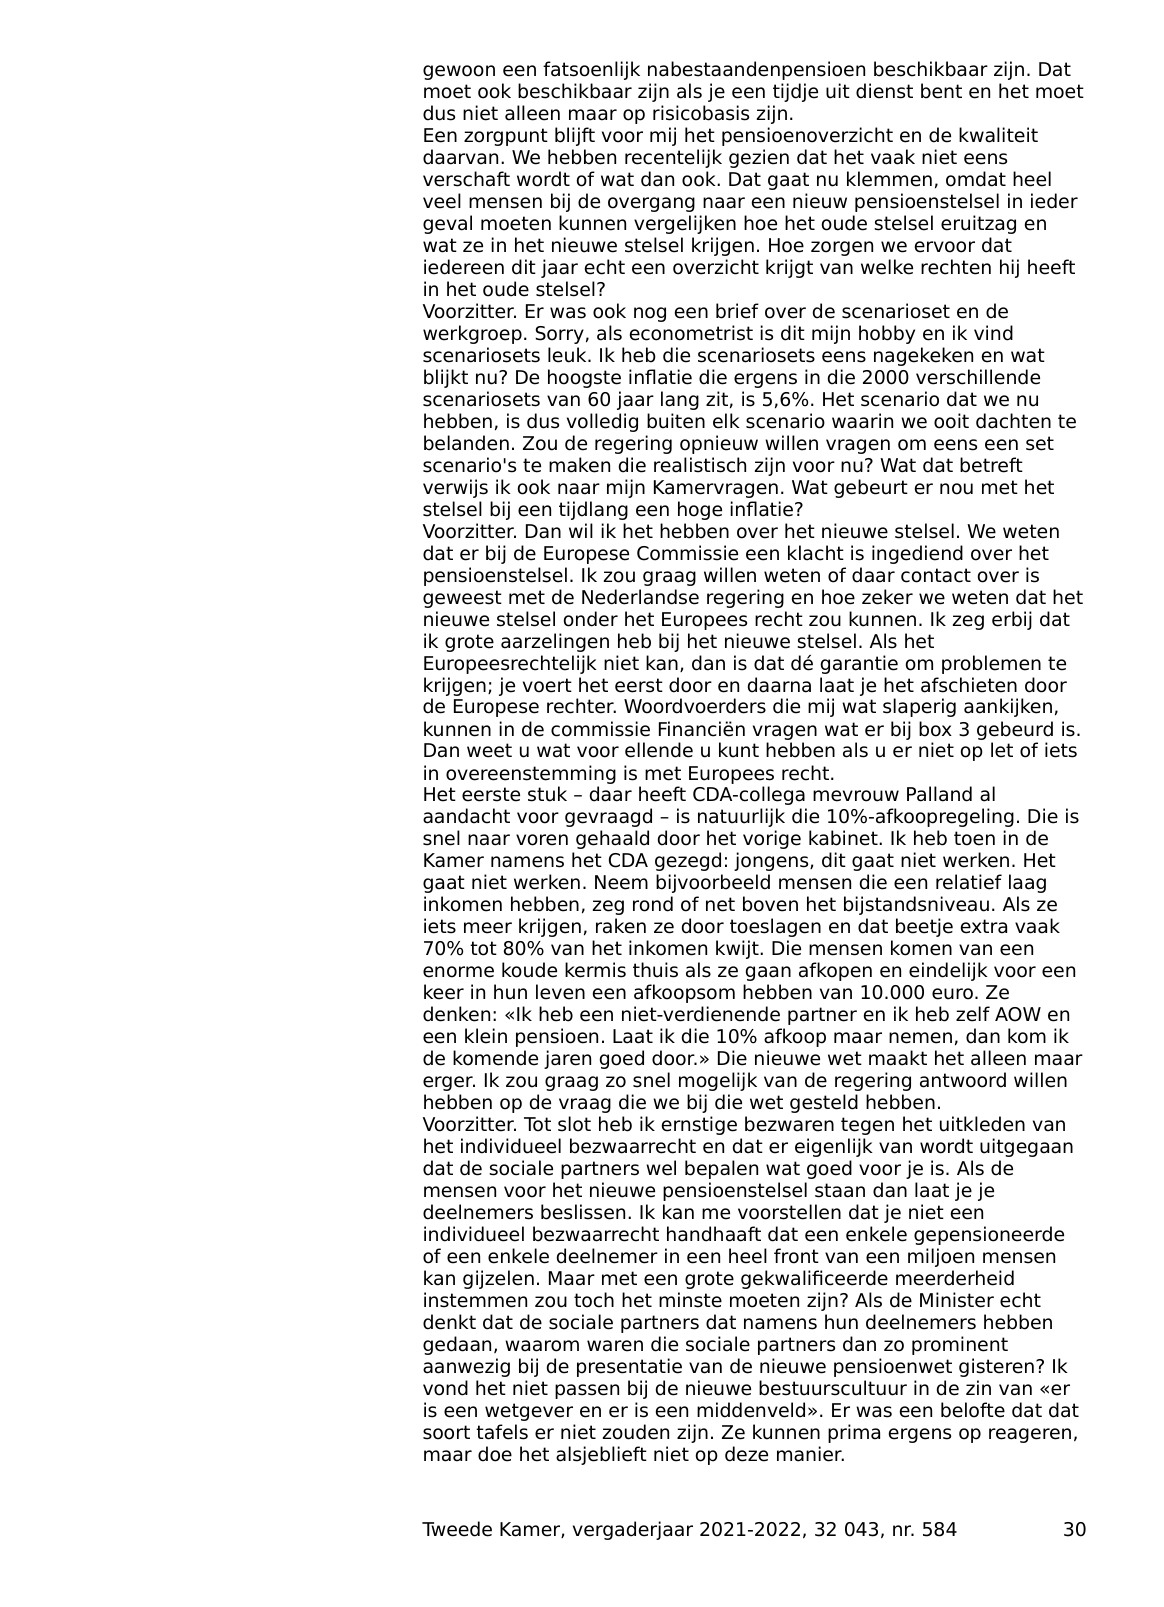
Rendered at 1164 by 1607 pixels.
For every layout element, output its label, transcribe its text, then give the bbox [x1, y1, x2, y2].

text Voorzitter. Er was ook nog een brief over de scenarioset en de werkgroep. Sorry, als econometrist is dit mijn hobby en ik vind scenariosets leuk. Ik heb die scenariosets eens nagekeken en wat blijkt nu? De hoogste inflatie die ergens in die 2000 verschillende scenariosets van 60 jaar lang zit, is 5,6%. Het scenario dat we nu hebben, is dus volledig buiten elk scenario waarin we ooit dachten te belanden. Zou de regering opnieuw willen vragen om eens een set scenario's te maken die realistisch zijn voor nu? Wat dat betreft verwijs ik ook naar mijn Kamervragen. Wat gebeurt er nou met het stelsel bij een tijdlang een hoge inflatie? [422, 301, 1087, 521]
text Voorzitter. Tot slot heb ik ernstige bezwaren tegen het uitkleden van het individueel bezwaarrecht en dat er eigenlijk van wordt uitgegaan dat de sociale partners wel bepalen wat goed voor je is. Als de mensen voor het nieuwe pensioenstelsel staan dan laat je je deelnemers beslissen. Ik kan me voorstellen dat je niet een individueel bezwaarrecht handhaaft dat een enkele gepensioneerde of een enkele deelnemer in een heel front van een miljoen mensen kan gijzelen. Maar met een grote gekwalificeerde meerderheid instemmen zou toch het minste moeten zijn? Als de Minister echt denkt dat de sociale partners dat namens hun deelnemers hebben gedaan, waarom waren die sociale partners dan zo prominent aanwezig bij de presentatie van de nieuwe pensioenwet gisteren? Ik vond het niet passen bij de nieuwe bestuurscultuur in de zin van «er is een wetgever en er is een middenveld». Er was een belofte dat dat soort tafels er niet zouden zijn. Ze kunnen prima ergens op reageren, maar doe het alsjeblieft niet op deze manier. [422, 1114, 1087, 1466]
text Voorzitter. Dan wil ik het hebben over het nieuwe stelsel. We weten dat er bij de Europese Commissie een klacht is ingediend over het pensioenstelsel. Ik zou graag willen weten of daar contact over is geweest met de Nederlandse regering en hoe zeker we weten dat het nieuwe stelsel onder het Europees recht zou kunnen. Ik zeg erbij dat ik grote aarzelingen heb bij het nieuwe stelsel. Als het Europeesrechtelijk niet kan, dan is dat dé garantie om problemen te krijgen; je voert het eerst door en daarna laat je het afschieten door de Europese rechter. Woordvoerders die mij wat slaperig aankijken, kunnen in de commissie Financiën vragen wat er bij box 3 gebeurd is. Dan weet u wat voor ellende u kunt hebben als u er niet op let of iets in overeenstemming is met Europees recht. [422, 521, 1087, 784]
text gewoon een fatsoenlijk nabestaandenpensioen beschikbaar zijn. Dat moet ook beschikbaar zijn als je een tijdje uit dienst bent en het moet dus niet alleen maar op risicobasis zijn. [422, 59, 1087, 125]
text Het eerste stuk – daar heeft CDA-collega mevrouw Palland al aandacht voor gevraagd – is natuurlijk die 10%-afkoopregeling. Die is snel naar voren gehaald door het vorige kabinet. Ik heb toen in de Kamer namens het CDA gezegd: jongens, dit gaat niet werken. Het gaat niet werken. Neem bijvoorbeeld mensen die een relatief laag inkomen hebben, zeg rond of net boven het bijstandsniveau. Als ze iets meer krijgen, raken ze door toeslagen en dat beetje extra vaak 70% tot 80% van het inkomen kwijt. Die mensen komen van een enorme koude kermis thuis als ze gaan afkopen en eindelijk voor een keer in hun leven een afkoopsom hebben van 10.000 euro. Ze denken: «Ik heb een niet-verdienende partner en ik heb zelf AOW en een klein pensioen. Laat ik die 10% afkoop maar nemen, dan kom ik de komende jaren goed door.» Die nieuwe wet maakt het alleen maar erger. Ik zou graag zo snel mogelijk van de regering antwoord willen hebben op de vraag die we bij die wet gesteld hebben. [422, 784, 1087, 1114]
text Een zorgpunt blijft voor mij het pensioenoverzicht en de kwaliteit daarvan. We hebben recentelijk gezien dat het vaak niet eens verschaft wordt of wat dan ook. Dat gaat nu klemmen, omdat heel veel mensen bij de overgang naar een nieuw pensioenstelsel in ieder geval moeten kunnen vergelijken hoe het oude stelsel eruitzag en wat ze in het nieuwe stelsel krijgen. Hoe zorgen we ervoor dat iedereen dit jaar echt een overzicht krijgt van welke rechten hij heeft in het oude stelsel? [422, 125, 1087, 301]
